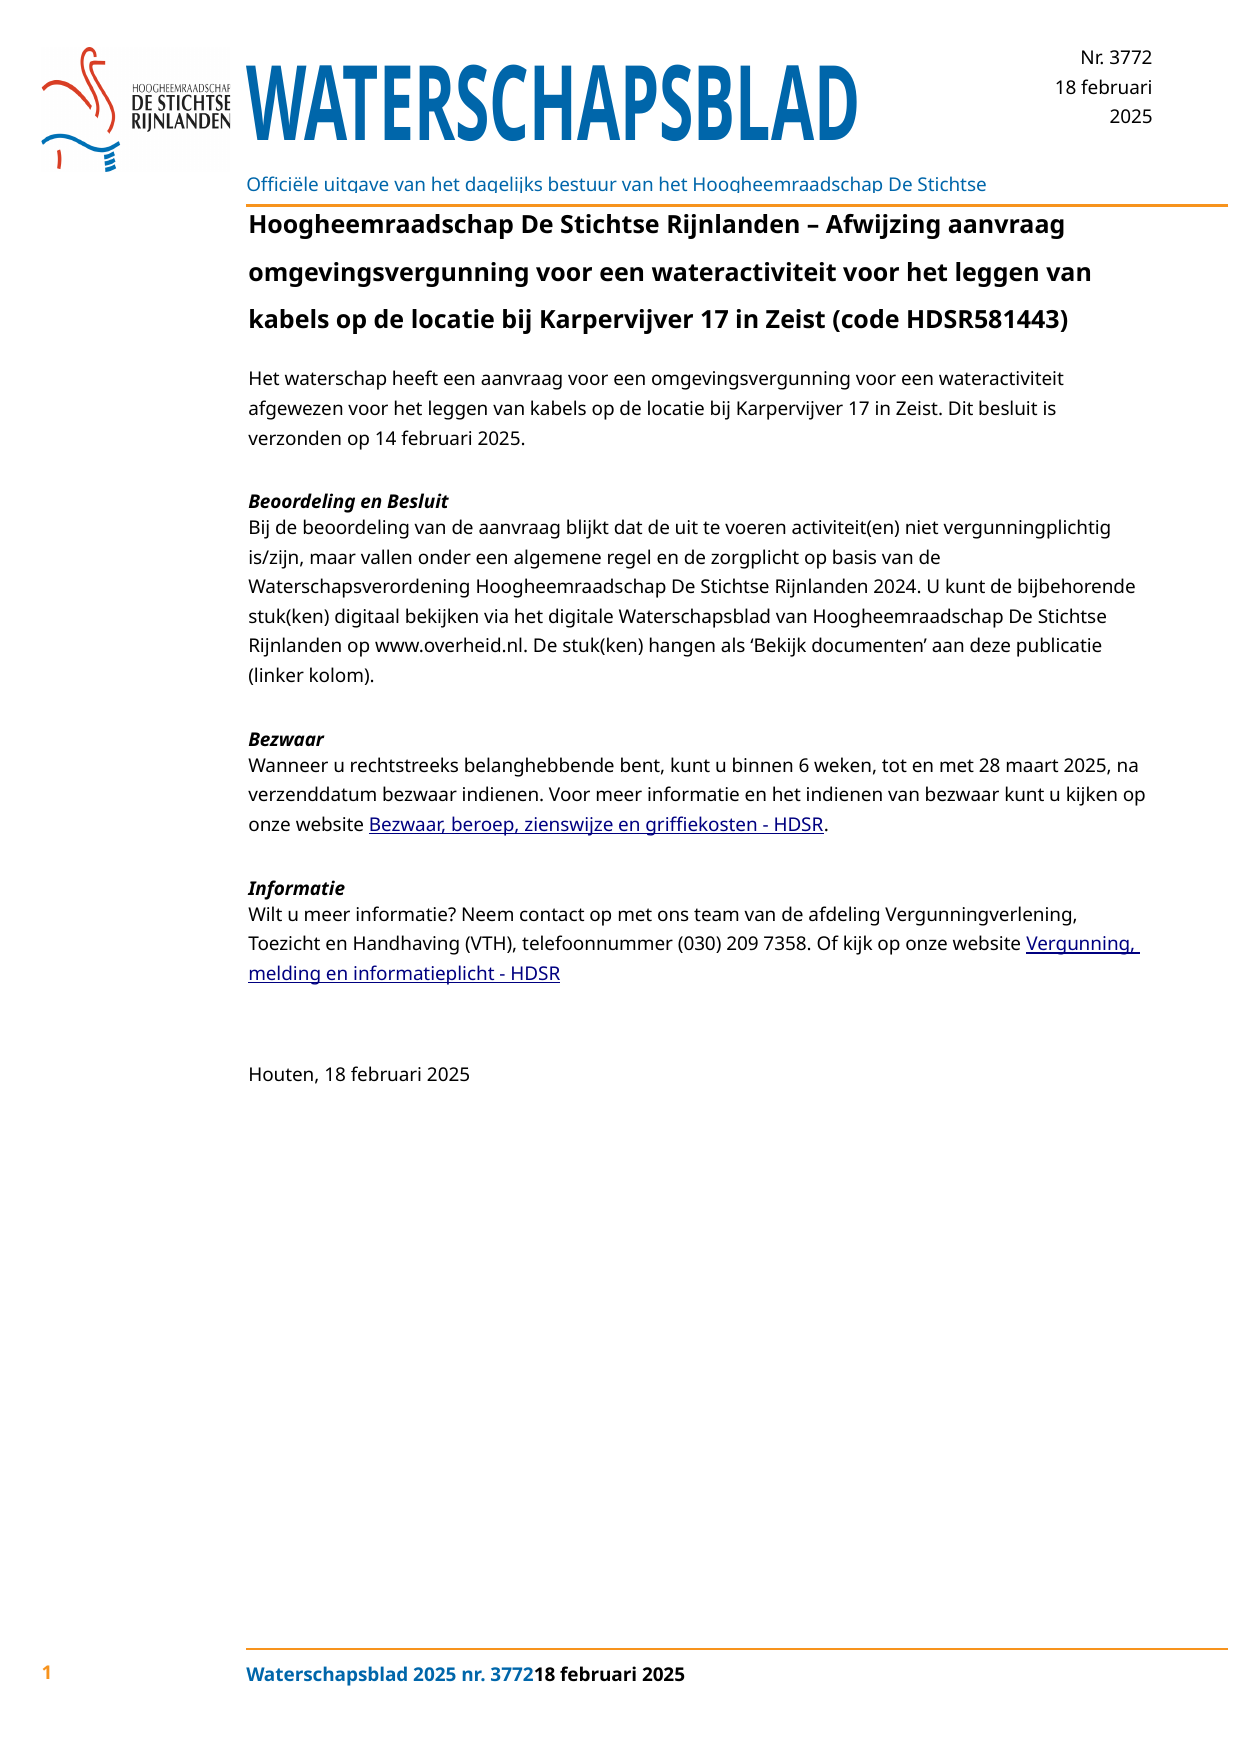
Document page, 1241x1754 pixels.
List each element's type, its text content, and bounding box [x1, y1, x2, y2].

text Bezwaar [248, 726, 1152, 752]
picture [41, 47, 231, 172]
text Houten, 18 februari 2025 [248, 1061, 1152, 1087]
text Informatie [248, 875, 1152, 901]
text Wanneer u rechtstreeks belanghebbende bent, kunt u binnen 6 weken, tot en met 28 maart 2025, na verzenddatum bezwaar indienen. Voor meer informatie en het indienen van bezwaar kunt u kijken op onze website Bezwaar, beroep, zienswijze en griffiekosten - HDSR. [248, 752, 1152, 837]
text Bij de beoordeling van de aanvraag blijkt dat de uit te voeren activiteit(en) niet vergunningplichtig is/zijn, maar vallen onder een algemene regel en de zorgplicht op basis van de Waterschapsverordening Hoogheemraadschap De Stichtse Rijnlanden 2024. U kunt de bijbehorende stuk(ken) digitaal bekijken via het digitale Waterschapsblad van Hoogheemraadschap De Stichtse Rijnlanden op www.overheid.nl. De stuk(ken) hangen als ‘Bekijk documenten’ aan deze publicatie (linker kolom). [248, 514, 1152, 688]
text Hoogheemraadschap De Stichtse Rijnlanden – Afwijzing aanvraag omgevingsvergunning voor een wateractiviteit voor het leggen van kabels op de locatie bij Karpervijver 17 in Zeist (code HDSR581443) [248, 207, 1152, 336]
text Het waterschap heeft een aanvraag voor een omgevingsvergunning voor een wateractiviteit afgewezen voor het leggen van kabels op de locatie bij Karpervijver 17 in Zeist. Dit besluit is verzonden op 14 februari 2025. [248, 366, 1152, 450]
text Beoordeling en Besluit [248, 489, 1152, 514]
text Wilt u meer informatie? Neem contact op met ons team van de afdeling Vergunningverlening, Toezicht en Handhaving (VTH), telefoonnummer (030) 209 7358. Of kijk op onze website Vergunning, melding en informatieplicht - HDSR [248, 901, 1152, 986]
